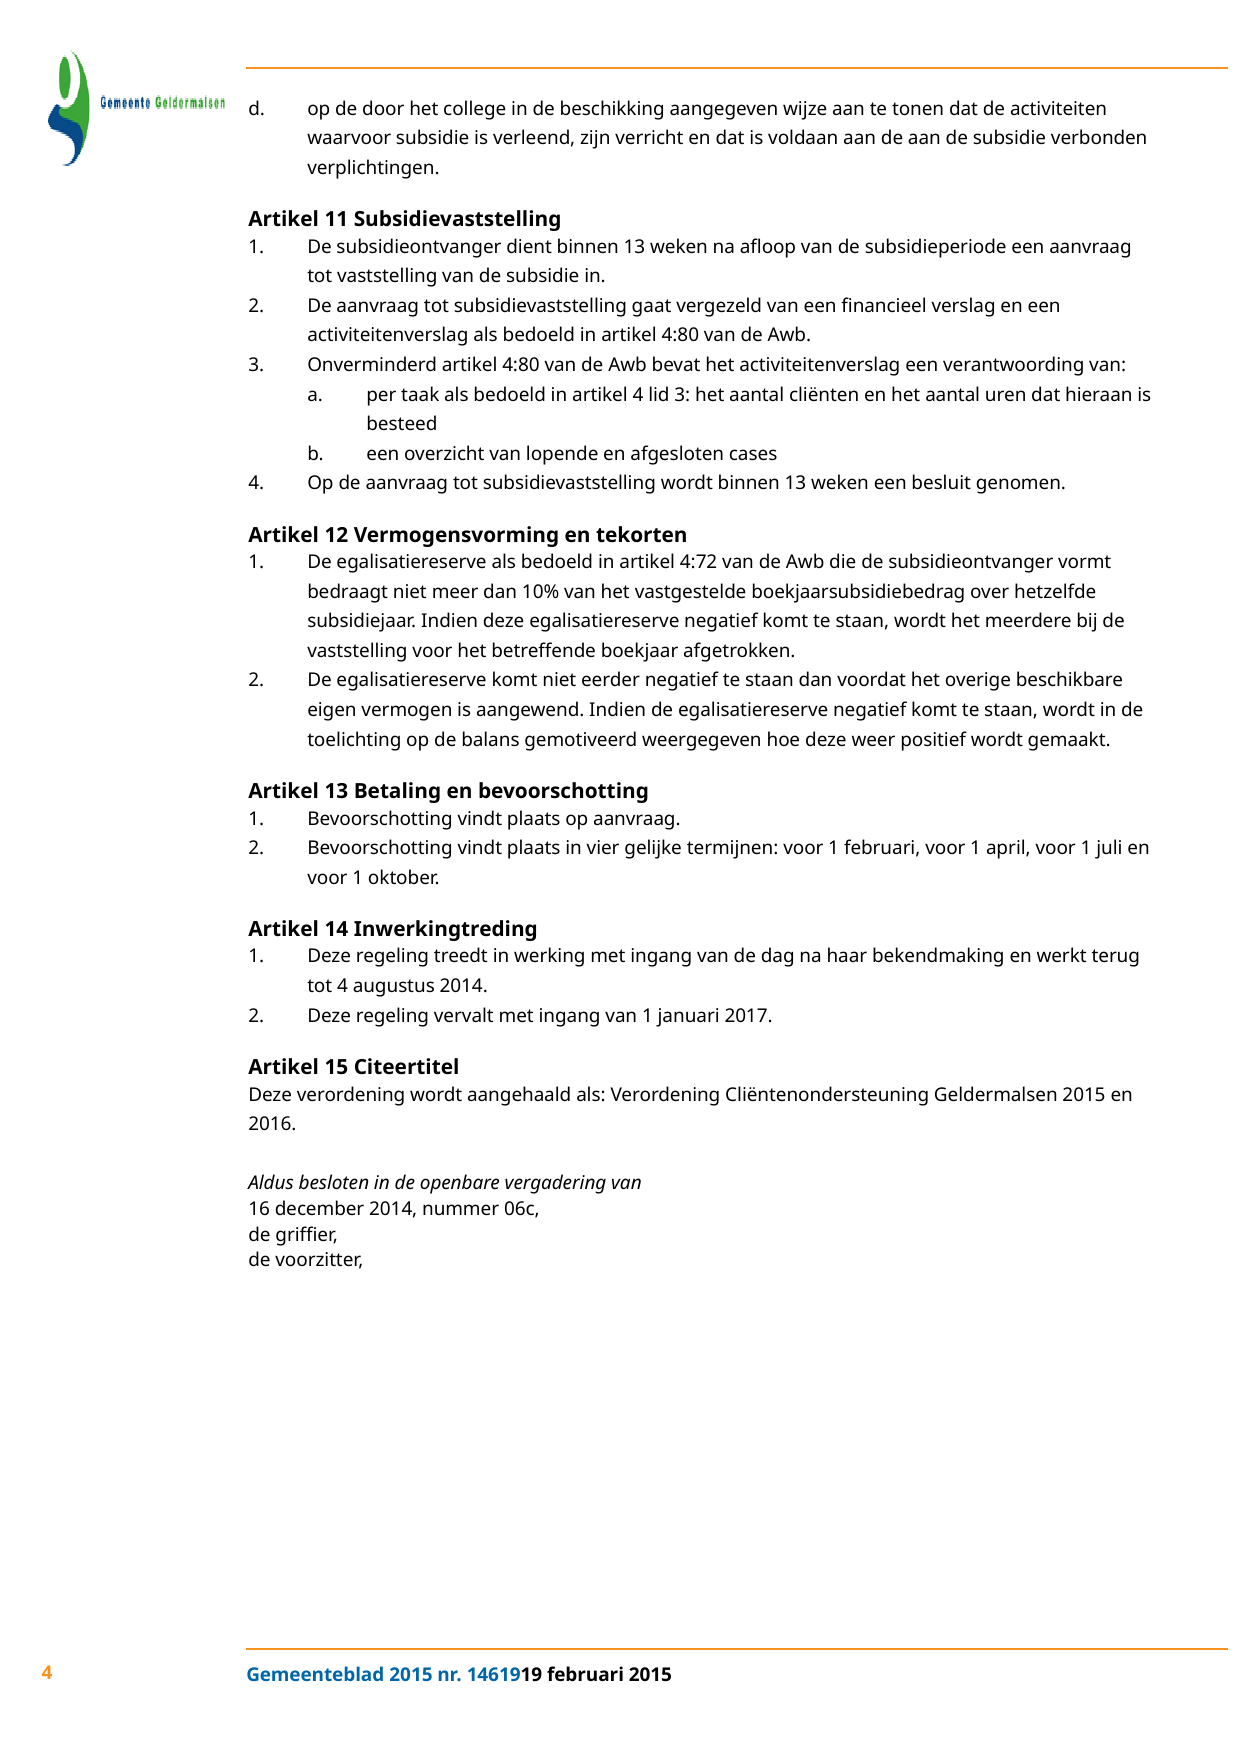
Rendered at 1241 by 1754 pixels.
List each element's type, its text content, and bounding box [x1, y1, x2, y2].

list De egalisatiereserve als bedoeld in artikel 4:72 van de Awb die de subsidieontvanger vormt bedraagt niet meer dan 10% van het vastgestelde boekjaarsubsidiebedrag over hetzelfde subsidiejaar. Indien deze egalisatiereserve negatief komt te staan, wordt het meerdere bij de vaststelling voor het betreffende boekjaar afgetrokken. [248, 548, 1152, 663]
list De egalisatiereserve komt niet eerder negatief te staan dan voordat het overige beschikbare eigen vermogen is aangewend. Indien de egalisatiereserve negatief komt te staan, wordt in de toelichting op de balans gemotiveerd weergegeven hoe deze weer positief wordt gemaakt. [248, 667, 1152, 752]
list Deze regeling treedt in werking met ingang van de dag na haar bekendmaking en werkt terug tot 4 augustus 2014. [248, 943, 1152, 998]
list een overzicht van lopende en afgesloten cases [307, 440, 1152, 466]
text Artikel 13 Betaling en bevoorschotting [248, 776, 1152, 805]
list Bevoorschotting vindt plaats in vier gelijke termijnen: voor 1 februari, voor 1 april, voor 1 juli en voor 1 oktober. [248, 834, 1152, 889]
list De aanvraag tot subsidievaststelling gaat vergezeld van een financieel verslag en een activiteitenverslag als bedoeld in artikel 4:80 van de Awb. [248, 292, 1152, 347]
text Artikel 14 Inwerkingtreding [248, 914, 1152, 943]
list Deze regeling vervalt met ingang van 1 januari 2017. [248, 1002, 1152, 1028]
text Deze verordening wordt aangehaald als: Verordening Cliëntenondersteuning Geldermalsen 2015 en 2016. [248, 1081, 1152, 1136]
text Artikel 11 Subsidievaststelling [248, 204, 1152, 233]
text de griffier, [248, 1221, 1152, 1247]
list Op de aanvraag tot subsidievaststelling wordt binnen 13 weken een besluit genomen. [248, 469, 1152, 495]
text de voorzitter, [248, 1247, 1152, 1272]
list per taak als bedoeld in artikel 4 lid 3: het aantal cliënten en het aantal uren dat hieraan is besteed [307, 381, 1152, 436]
text Aldus besloten in de openbare vergadering van [248, 1169, 1152, 1195]
text 16 december 2014, nummer 06c, [248, 1195, 1152, 1221]
text Artikel 12 Vermogensvorming en tekorten [248, 520, 1152, 548]
list op de door het college in de beschikking aangegeven wijze aan te tonen dat de activiteiten waarvoor subsidie is verleend, zijn verricht en dat is voldaan aan de aan de subsidie verbonden verplichtingen. [248, 95, 1152, 180]
list Bevoorschotting vindt plaats op aanvraag. [248, 805, 1152, 830]
picture [41, 47, 231, 172]
list De subsidieontvanger dient binnen 13 weken na afloop van de subsidieperiode een aanvraag tot vaststelling van de subsidie in. [248, 233, 1152, 288]
text Artikel 15 Citeertitel [248, 1052, 1152, 1081]
list Onverminderd artikel 4:80 van de Awb bevat het activiteitenverslag een verantwoording van: [248, 351, 1152, 377]
